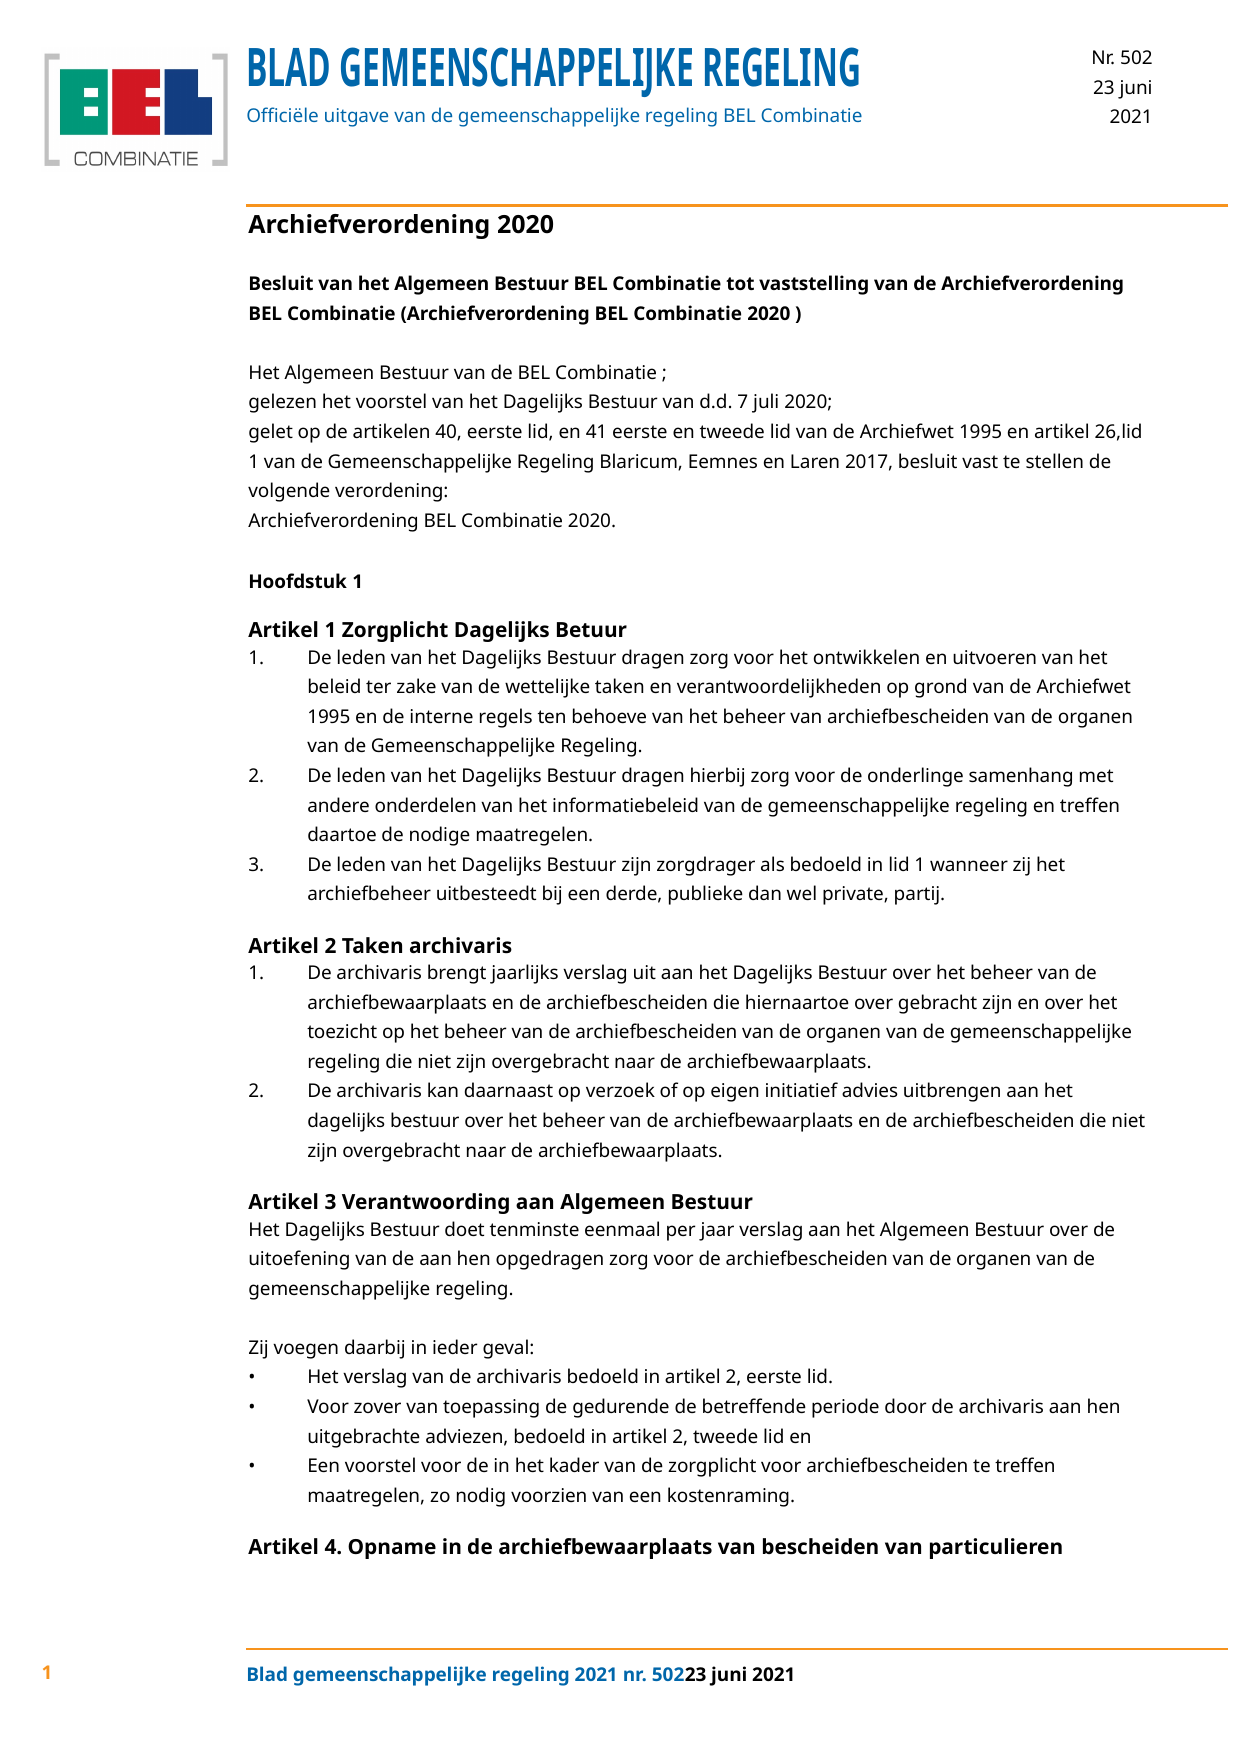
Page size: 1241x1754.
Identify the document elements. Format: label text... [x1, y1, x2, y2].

list De archivaris kan daarnaast op verzoek of op eigen initiatief advies uitbrengen aan het dagelijks bestuur over het beheer van de archiefbewaarplaats en de archiefbescheiden die niet zijn overgebracht naar de archiefbewaarplaats. [248, 1078, 1152, 1163]
text Zij voegen daarbij in ieder geval: [248, 1334, 1152, 1360]
text Archiefverordening BEL Combinatie 2020. [248, 507, 1152, 533]
list Voor zover van toepassing de gedurende de betreffende periode door de archivaris aan hen uitgebrachte adviezen, bedoeld in artikel 2, tweede lid en [248, 1393, 1152, 1448]
text Het Algemeen Bestuur van de BEL Combinatie ; [248, 359, 1152, 385]
text Artikel 1 Zorgplicht Dagelijks Betuur [248, 615, 1152, 644]
text Besluit van het Algemeen Bestuur BEL Combinatie tot vaststelling van de Archiefverordening BEL Combinatie (Archiefverordening BEL Combinatie 2020 ) [248, 270, 1152, 326]
picture [41, 47, 231, 172]
list De leden van het Dagelijks Bestuur zijn zorgdrager als bedoeld in lid 1 wanneer zij het archiefbeheer uitbesteedt bij een derde, publieke dan wel private, partij. [248, 851, 1152, 906]
text Artikel 2 Taken archivaris [248, 931, 1152, 959]
text Hoofdstuk 1 [248, 566, 1152, 594]
list Een voorstel voor de in het kader van de zorgplicht voor archiefbescheiden te treffen maatregelen, zo nodig voorzien van een kostenraming. [248, 1452, 1152, 1508]
list Het verslag van de archivaris bedoeld in artikel 2, eerste lid. [248, 1364, 1152, 1389]
text gelet op de artikelen 40, eerste lid, en 41 eerste en tweede lid van de Archiefwet 1995 en artikel 26,lid 1 van de Gemeenschappelijke Regeling Blaricum, Eemnes en Laren 2017, besluit vast te stellen de volgende verordening: [248, 418, 1152, 503]
list De archivaris brengt jaarlijks verslag uit aan het Dagelijks Bestuur over het beheer van de archiefbewaarplaats en de archiefbescheiden die hiernaartoe over gebracht zijn en over het toezicht op het beheer van de archiefbescheiden van de organen van de gemeenschappelijke regeling die niet zijn overgebracht naar de archiefbewaarplaats. [248, 959, 1152, 1074]
text Archiefverordening 2020 [248, 207, 1152, 241]
text Artikel 3 Verantwoording aan Algemeen Bestuur [248, 1187, 1152, 1216]
list De leden van het Dagelijks Bestuur dragen hierbij zorg voor de onderlinge samenhang met andere onderdelen van het informatiebeleid van de gemeenschappelijke regeling en treffen daartoe de nodige maatregelen. [248, 762, 1152, 847]
text gelezen het voorstel van het Dagelijks Bestuur van d.d. 7 juli 2020; [248, 389, 1152, 414]
list De leden van het Dagelijks Bestuur dragen zorg voor het ontwikkelen en uitvoeren van het beleid ter zake van de wettelijke taken en verantwoordelijkheden op grond van de Archiefwet 1995 en de interne regels ten behoeve van het beheer van archiefbescheiden van de organen van de Gemeenschappelijke Regeling. [248, 644, 1152, 758]
text Artikel 4. Opname in de archiefbewaarplaats van bescheiden van particulieren [248, 1532, 1152, 1561]
text Het Dagelijks Bestuur doet tenminste eenmaal per jaar verslag aan het Algemeen Bestuur over de uitoefening van de aan hen opgedragen zorg voor de archiefbescheiden van de organen van de gemeenschappelijke regeling. [248, 1216, 1152, 1301]
